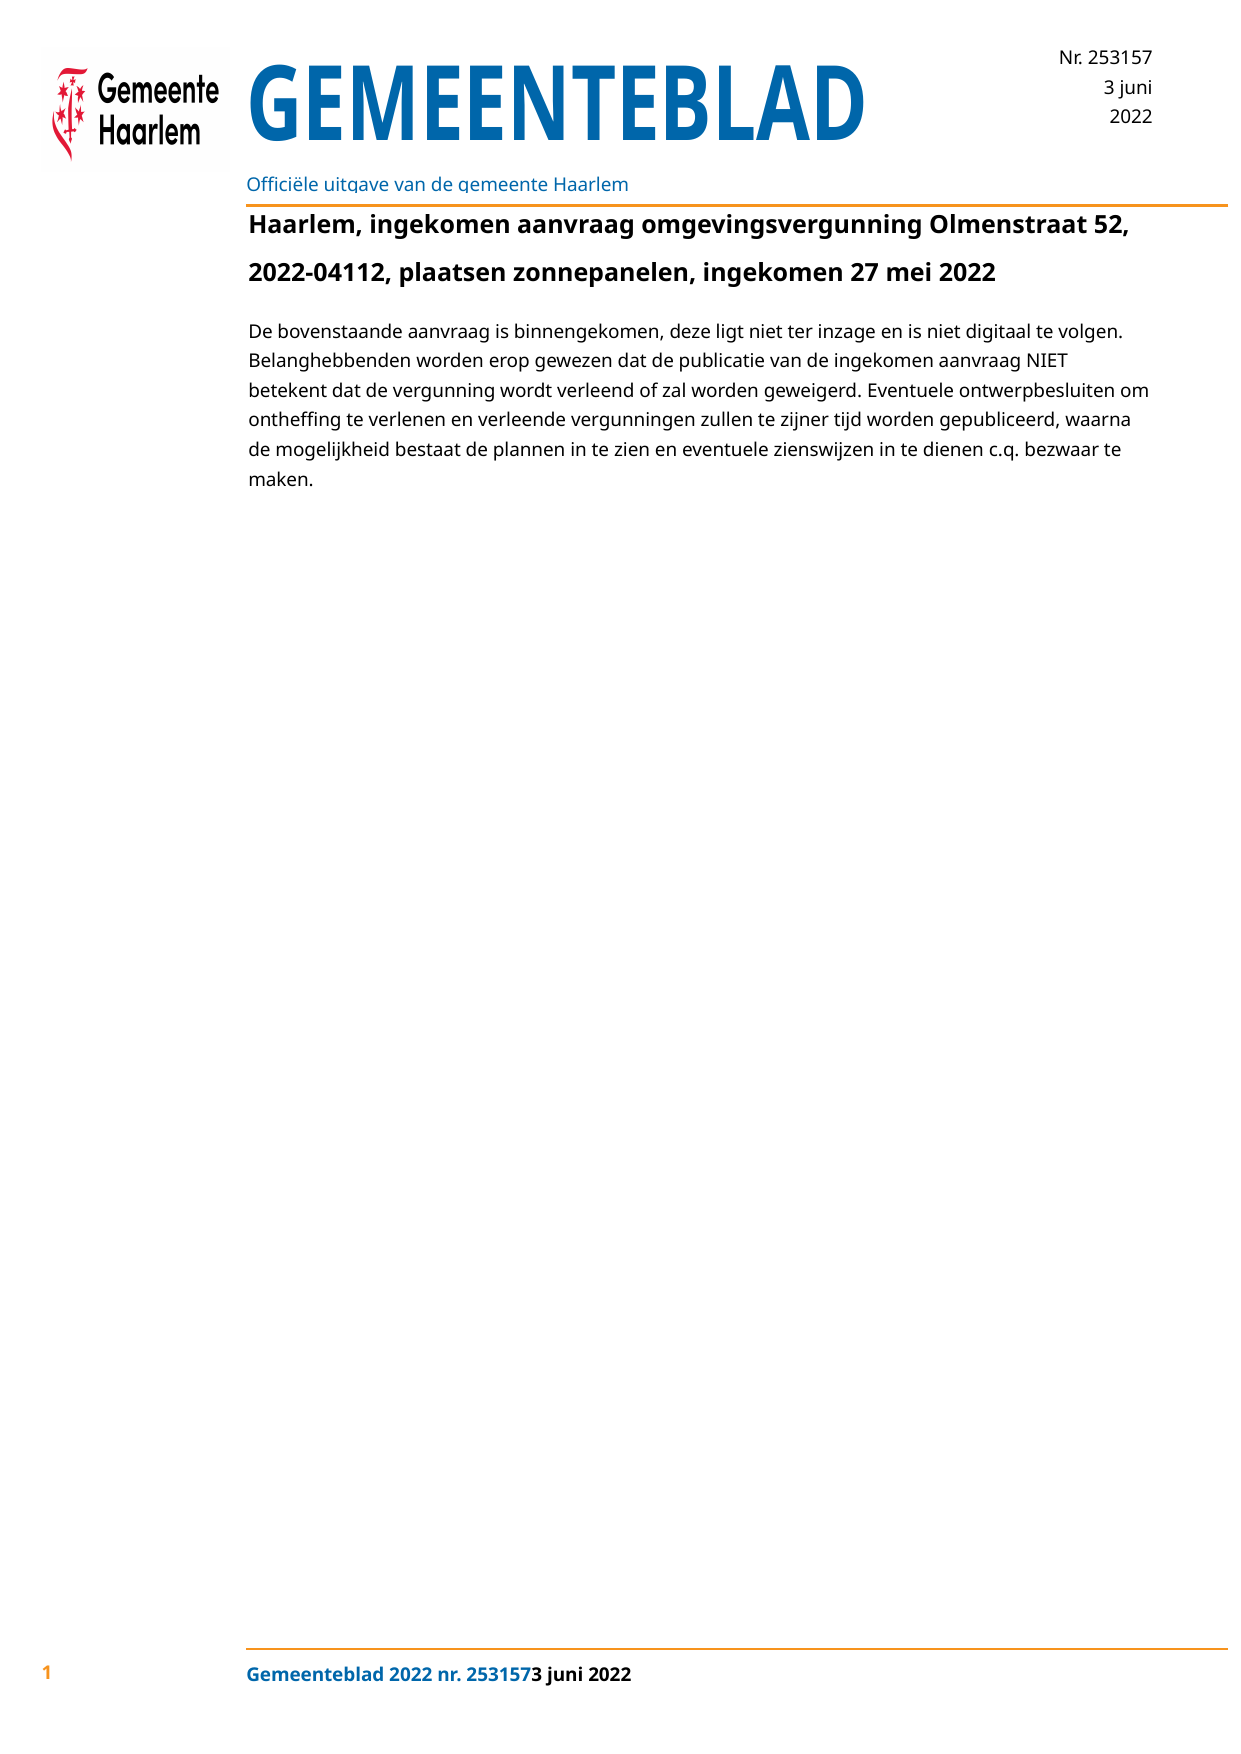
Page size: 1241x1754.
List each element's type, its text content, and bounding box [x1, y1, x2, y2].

picture [41, 47, 231, 172]
text Haarlem, ingekomen aanvraag omgevingsvergunning Olmenstraat 52, 2022-04112, plaatsen zonnepanelen, ingekomen 27 mei 2022 [248, 207, 1152, 288]
text De bovenstaande aanvraag is binnengekomen, deze ligt niet ter inzage en is niet digitaal te volgen. Belanghebbenden worden erop gewezen dat de publicatie van de ingekomen aanvraag NIET betekent dat de vergunning wordt verleend of zal worden geweigerd. Eventuele ontwerpbesluiten om ontheffing te verlenen en verleende vergunningen zullen te zijner tijd worden gepubliceerd, waarna de mogelijkheid bestaat de plannen in te zien en eventuele zienswijzen in te dienen c.q. bezwaar te maken. [248, 318, 1152, 492]
